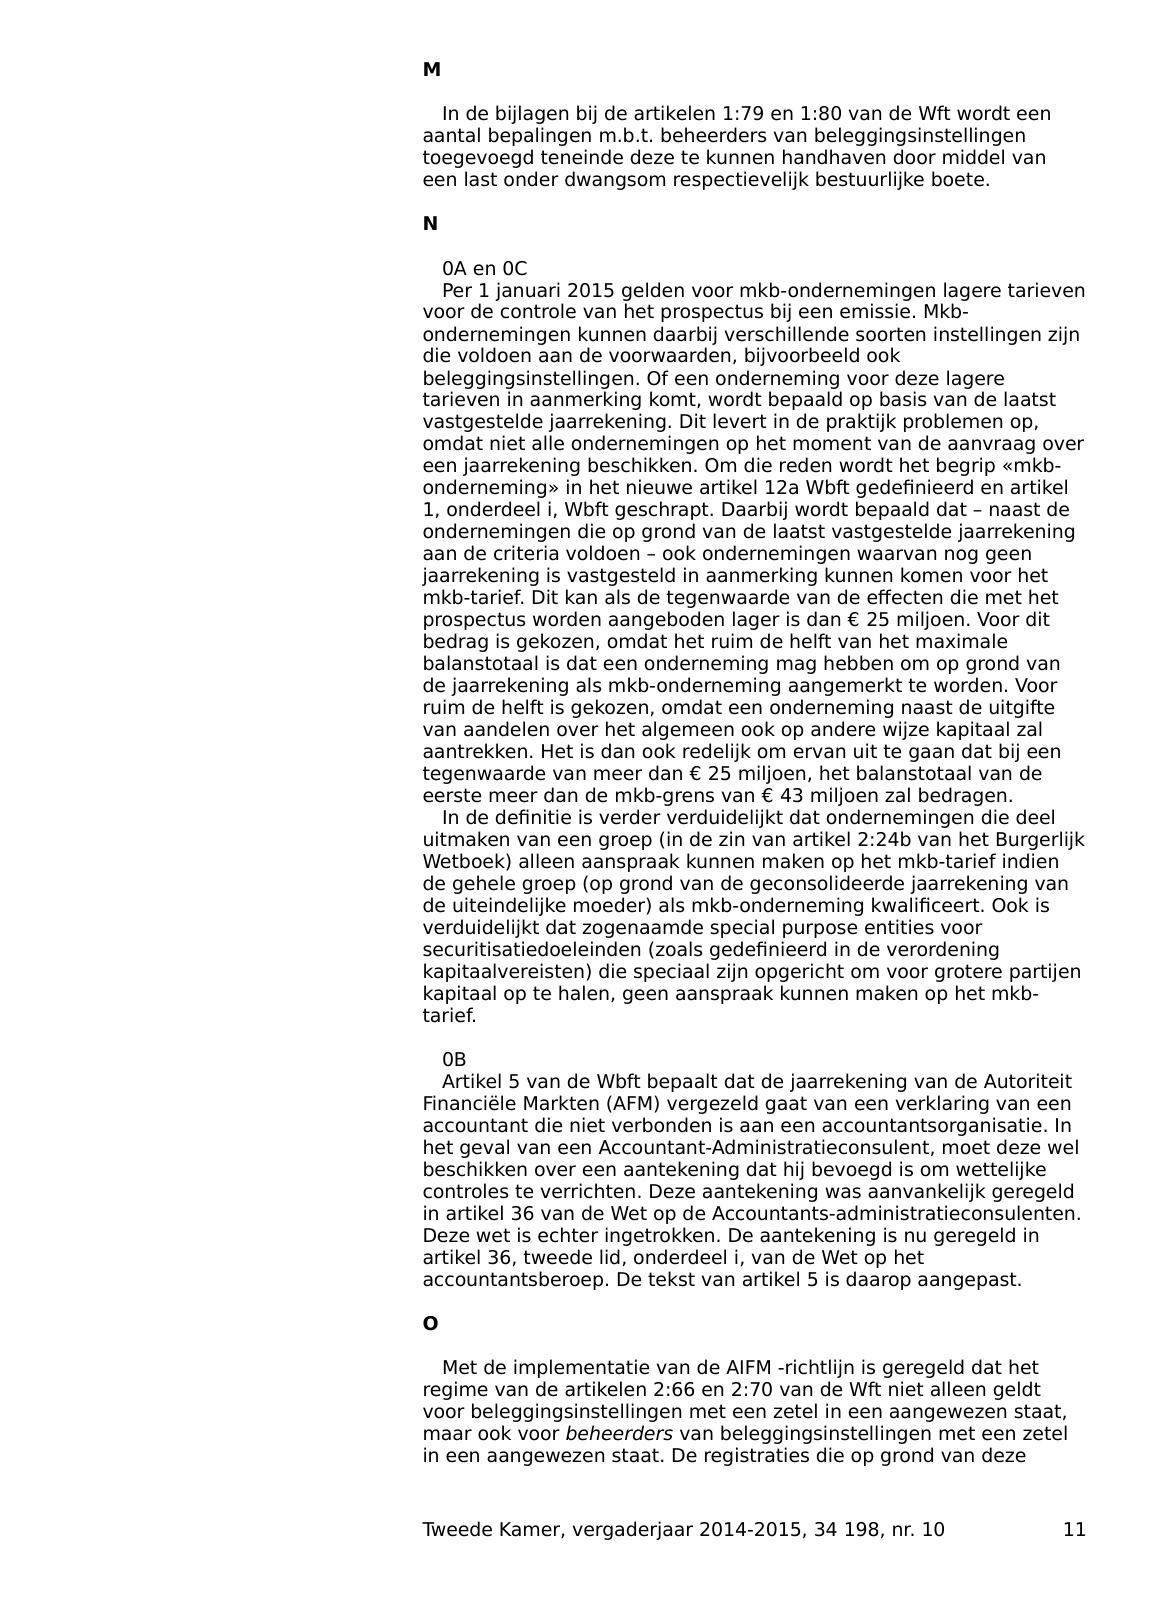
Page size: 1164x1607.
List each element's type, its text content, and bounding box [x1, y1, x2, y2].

text Per 1 januari 2015 gelden voor mkb-ondernemingen lagere tarieven voor de controle van het prospectus bij een emissie. Mkb-ondernemingen kunnen daarbij verschillende soorten instellingen zijn die voldoen aan de voorwaarden, bijvoorbeeld ook beleggingsinstellingen. Of een onderneming voor deze lagere tarieven in aanmerking komt, wordt bepaald op basis van de laatst vastgestelde jaarrekening. Dit levert in de praktijk problemen op, omdat niet alle ondernemingen op het moment van de aanvraag over een jaarrekening beschikken. Om die reden wordt het begrip «mkb-onderneming» in het nieuwe artikel 12a Wbft gedefinieerd en artikel 1, onderdeel i, Wbft geschrapt. Daarbij wordt bepaald dat – naast de ondernemingen die op grond van de laatst vastgestelde jaarrekening aan de criteria voldoen – ook ondernemingen waarvan nog geen jaarrekening is vastgesteld in aanmerking kunnen komen voor het mkb-tarief. Dit kan als de tegenwaarde van de effecten die met het prospectus worden aangeboden lager is dan € 25 miljoen. Voor dit bedrag is gekozen, omdat het ruim de helft van het maximale balanstotaal is dat een onderneming mag hebben om op grond van de jaarrekening als mkb-onderneming aangemerkt te worden. Voor ruim de helft is gekozen, omdat een onderneming naast de uitgifte van aandelen over het algemeen ook op andere wijze kapitaal zal aantrekken. Het is dan ook redelijk om ervan uit te gaan dat bij een tegenwaarde van meer dan € 25 miljoen, het balanstotaal van de eerste meer dan de mkb-grens van € 43 miljoen zal bedragen. [422, 279, 1087, 807]
text Artikel 5 van de Wbft bepaalt dat de jaarrekening van de Autoriteit Financiële Markten (AFM) vergezeld gaat van een verklaring van een accountant die niet verbonden is aan een accountantsorganisatie. In het geval van een Accountant-Administratieconsulent, moet deze wel beschikken over een aantekening dat hij bevoegd is om wettelijke controles te verrichten. Deze aantekening was aanvankelijk geregeld in artikel 36 van de Wet op de Accountants-administratieconsulenten. Deze wet is echter ingetrokken. De aantekening is nu geregeld in artikel 36, tweede lid, onderdeel i, van de Wet op het accountantsberoep. De tekst van artikel 5 is daarop aangepast. [422, 1071, 1087, 1291]
text In de definitie is verder verduidelijkt dat ondernemingen die deel uitmaken van een groep (in de zin van artikel 2:24b van het Burgerlijk Wetboek) alleen aanspraak kunnen maken op het mkb-tarief indien de gehele groep (op grond van de geconsolideerde jaarrekening van de uiteindelijke moeder) als mkb-onderneming kwalificeert. Ook is verduidelijkt dat zogenaamde special purpose entities voor securitisatiedoeleinden (zoals gedefinieerd in de verordening kapitaalvereisten) die speciaal zijn opgericht om voor grotere partijen kapitaal op te halen, geen aanspraak kunnen maken op het mkb-tarief. [422, 807, 1087, 1027]
text 0B [422, 1049, 1087, 1071]
subtitle M [422, 59, 1087, 81]
text 0A en 0C [422, 257, 1087, 279]
text Met de implementatie van de AIFM -richtlijn is geregeld dat het regime van de artikelen 2:66 en 2:70 van de Wft niet alleen geldt voor beleggingsinstellingen met een zetel in een aangewezen staat, maar ook voor beheerders van beleggingsinstellingen met een zetel in een aangewezen staat. De registraties die op grond van deze [422, 1357, 1087, 1467]
text In de bijlagen bij de artikelen 1:79 en 1:80 van de Wft wordt een aantal bepalingen m.b.t. beheerders van beleggingsinstellingen toegevoegd teneinde deze te kunnen handhaven door middel van een last onder dwangsom respectievelijk bestuurlijke boete. [422, 103, 1087, 191]
subtitle N [422, 213, 1087, 235]
subtitle O [422, 1313, 1087, 1335]
